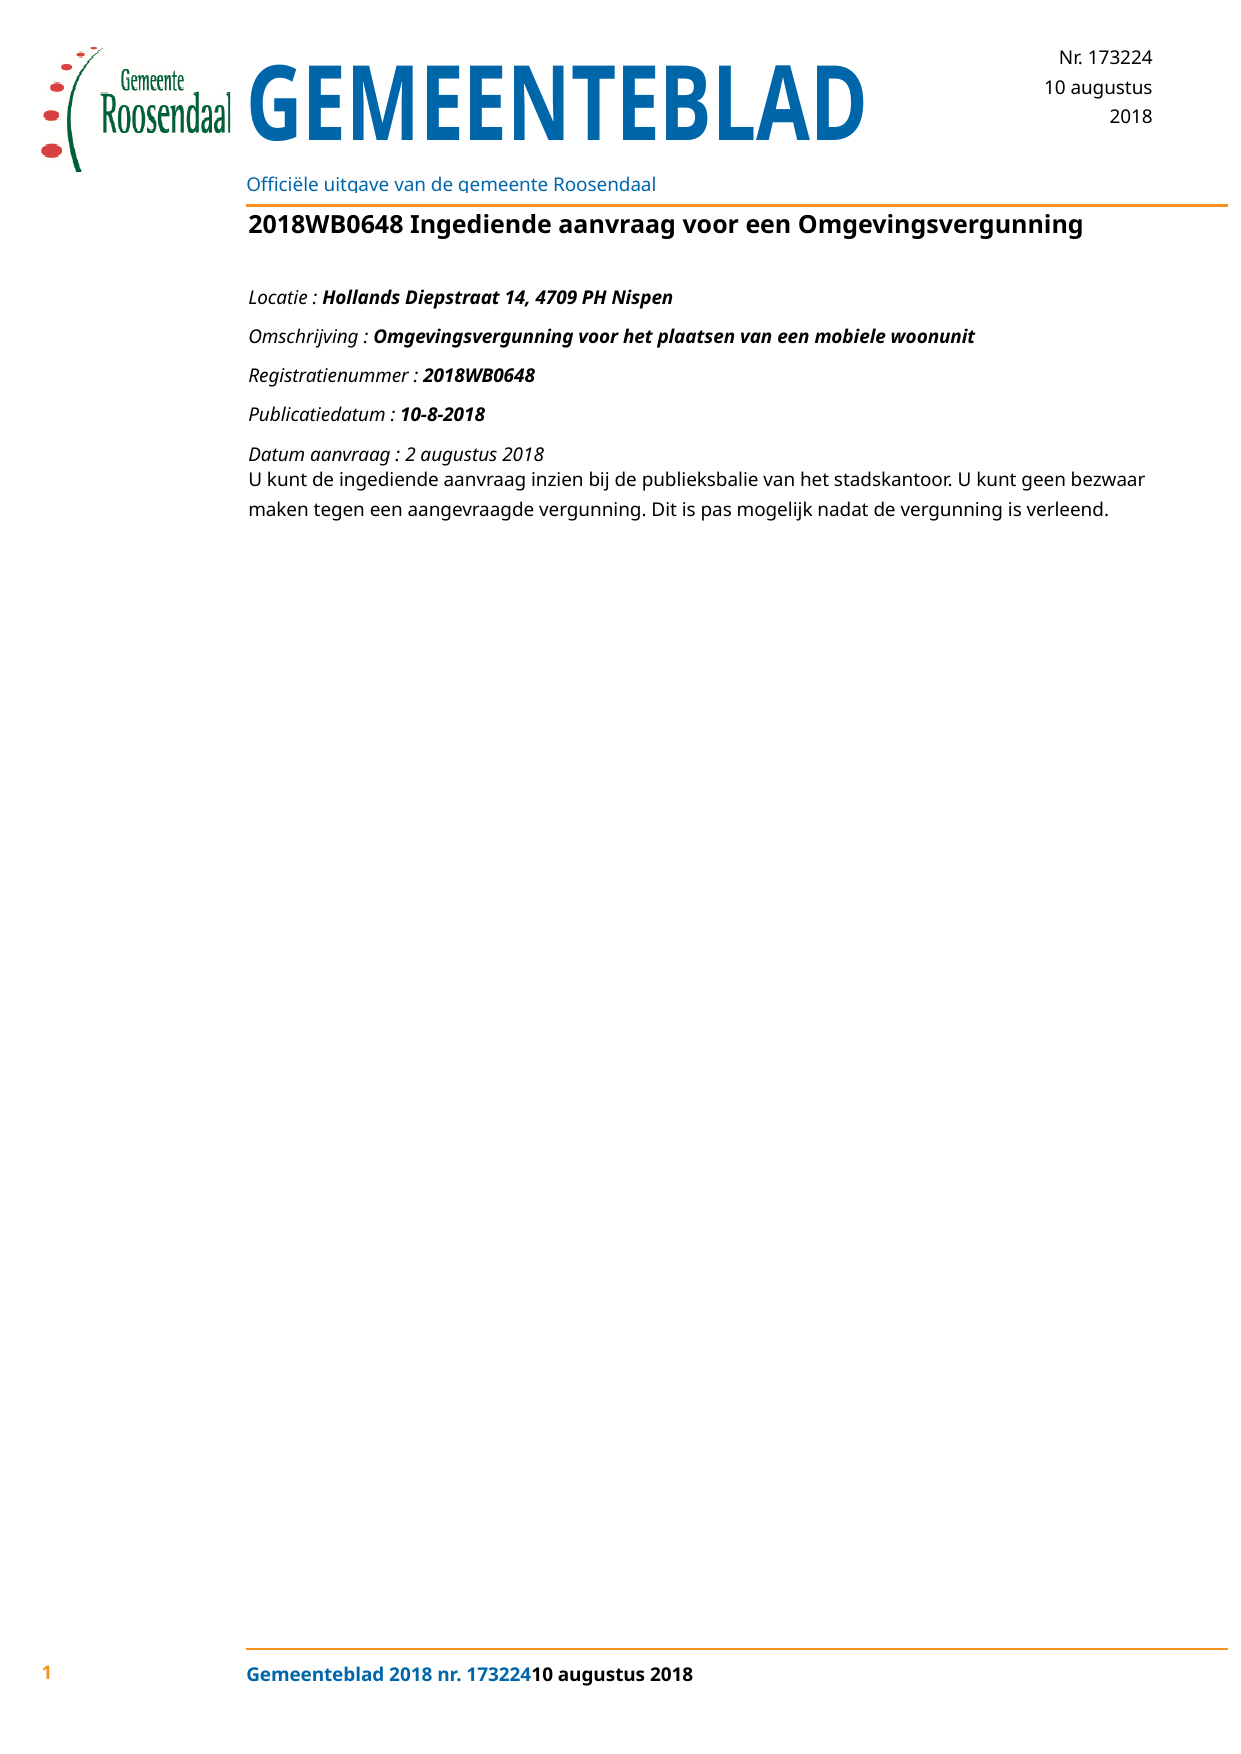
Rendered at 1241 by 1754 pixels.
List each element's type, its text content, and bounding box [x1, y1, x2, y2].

text U kunt de ingediende aanvraag inzien bij de publieksbalie van het stadskantoor. U kunt geen bezwaar maken tegen een aangevraagde vergunning. Dit is pas mogelijk nadat de vergunning is verleend. [248, 467, 1152, 522]
text Locatie : Hollands Diepstraat 14, 4709 PH Nispen [248, 284, 1152, 309]
picture [41, 47, 231, 172]
text Datum aanvraag : 2 augustus 2018 [248, 441, 1152, 467]
text Registratienummer : 2018WB0648 [248, 362, 1152, 388]
text Omschrijving : Omgevingsvergunning voor het plaatsen van een mobiele woonunit [248, 323, 1152, 349]
text Publicatiedatum : 10-8-2018 [248, 402, 1152, 427]
text 2018WB0648 Ingediende aanvraag voor een Omgevingsvergunning [248, 207, 1152, 241]
